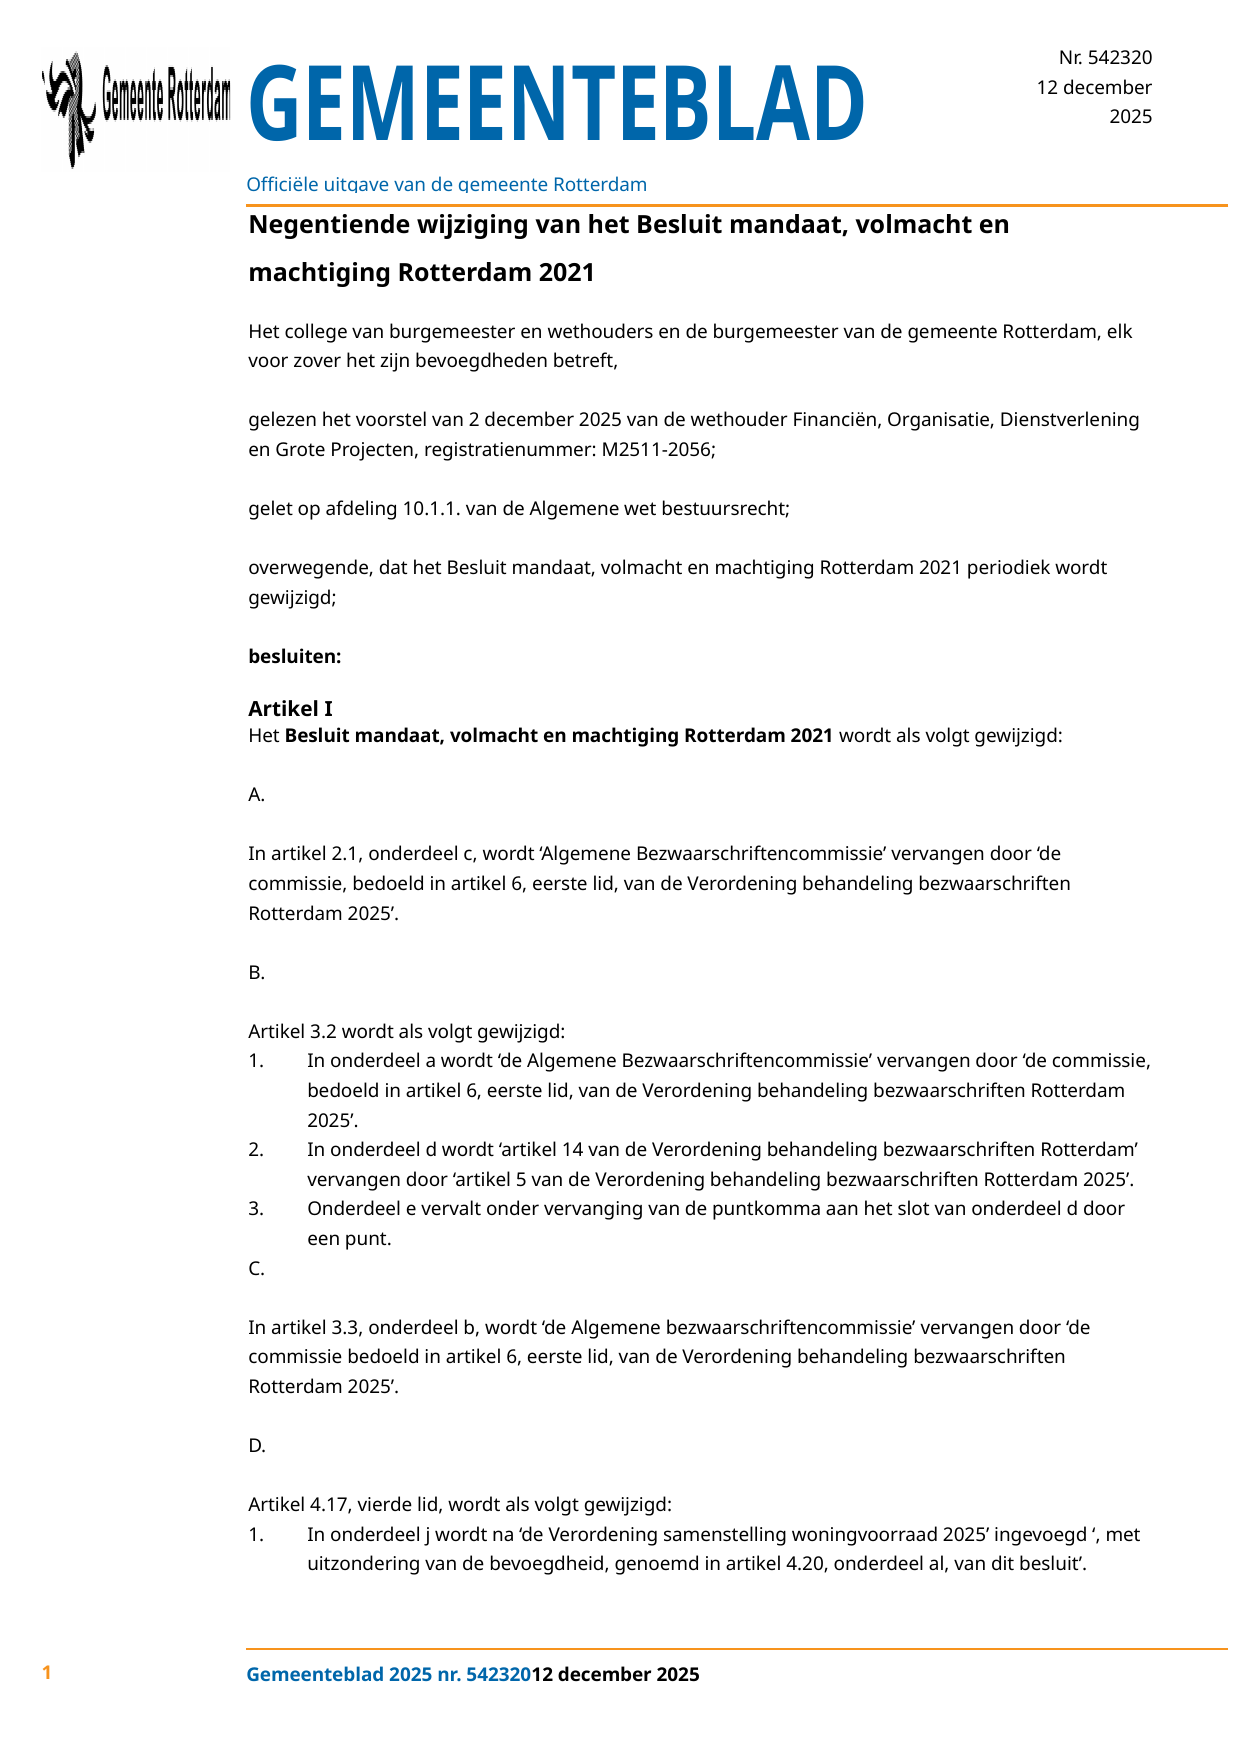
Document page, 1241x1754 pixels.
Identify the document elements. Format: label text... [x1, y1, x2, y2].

text Negentiende wijziging van het Besluit mandaat, volmacht en machtiging Rotterdam 2021 [248, 207, 1152, 288]
text D. [248, 1432, 1152, 1458]
text In artikel 3.3, onderdeel b, wordt ‘de Algemene bezwaarschriftencommissie’ vervangen door ‘de commissie bedoeld in artikel 6, eerste lid, van de Verordening behandeling bezwaarschriften Rotterdam 2025’. [248, 1314, 1152, 1399]
text Het Besluit mandaat, volmacht en machtiging Rotterdam 2021 wordt als volgt gewijzigd: [248, 722, 1152, 748]
text Artikel 3.2 wordt als volgt gewijzigd: [248, 1018, 1152, 1044]
list In onderdeel j wordt na ‘de Verordening samenstelling woningvoorraad 2025’ ingevoegd ‘, met uitzondering van de bevoegdheid, genoemd in artikel 4.20, onderdeel al, van dit besluit’. [248, 1521, 1152, 1576]
picture [41, 47, 231, 172]
text gelezen het voorstel van 2 december 2025 van de wethouder Financiën, Organisatie, Dienstverlening en Grote Projecten, registratienummer: M2511-2056; [248, 407, 1152, 462]
text C. [248, 1255, 1152, 1280]
text A. [248, 781, 1152, 807]
text B. [248, 959, 1152, 984]
text overwegende, dat het Besluit mandaat, volmacht en machtiging Rotterdam 2021 periodiek wordt gewijzigd; [248, 554, 1152, 610]
list In onderdeel d wordt ‘artikel 14 van de Verordening behandeling bezwaarschriften Rotterdam’ vervangen door ‘artikel 5 van de Verordening behandeling bezwaarschriften Rotterdam 2025’. [248, 1136, 1152, 1192]
text Het college van burgemeester en wethouders en de burgemeester van de gemeente Rotterdam, elk voor zover het zijn bevoegdheden betreft, [248, 318, 1152, 373]
text gelet op afdeling 10.1.1. van de Algemene wet bestuursrecht; [248, 495, 1152, 521]
list Onderdeel e vervalt onder vervanging van de puntkomma aan het slot van onderdeel d door een punt. [248, 1196, 1152, 1251]
list In onderdeel a wordt ‘de Algemene Bezwaarschriftencommissie’ vervangen door ‘de commissie, bedoeld in artikel 6, eerste lid, van de Verordening behandeling bezwaarschriften Rotterdam 2025’. [248, 1048, 1152, 1132]
text Artikel 4.17, vierde lid, wordt als volgt gewijzigd: [248, 1491, 1152, 1517]
text In artikel 2.1, onderdeel c, wordt ‘Algemene Bezwaarschriftencommissie’ vervangen door ‘de commissie, bedoeld in artikel 6, eerste lid, van de Verordening behandeling bezwaarschriften Rotterdam 2025’. [248, 841, 1152, 925]
text Artikel I [248, 694, 1152, 722]
text besluiten: [248, 643, 1152, 669]
